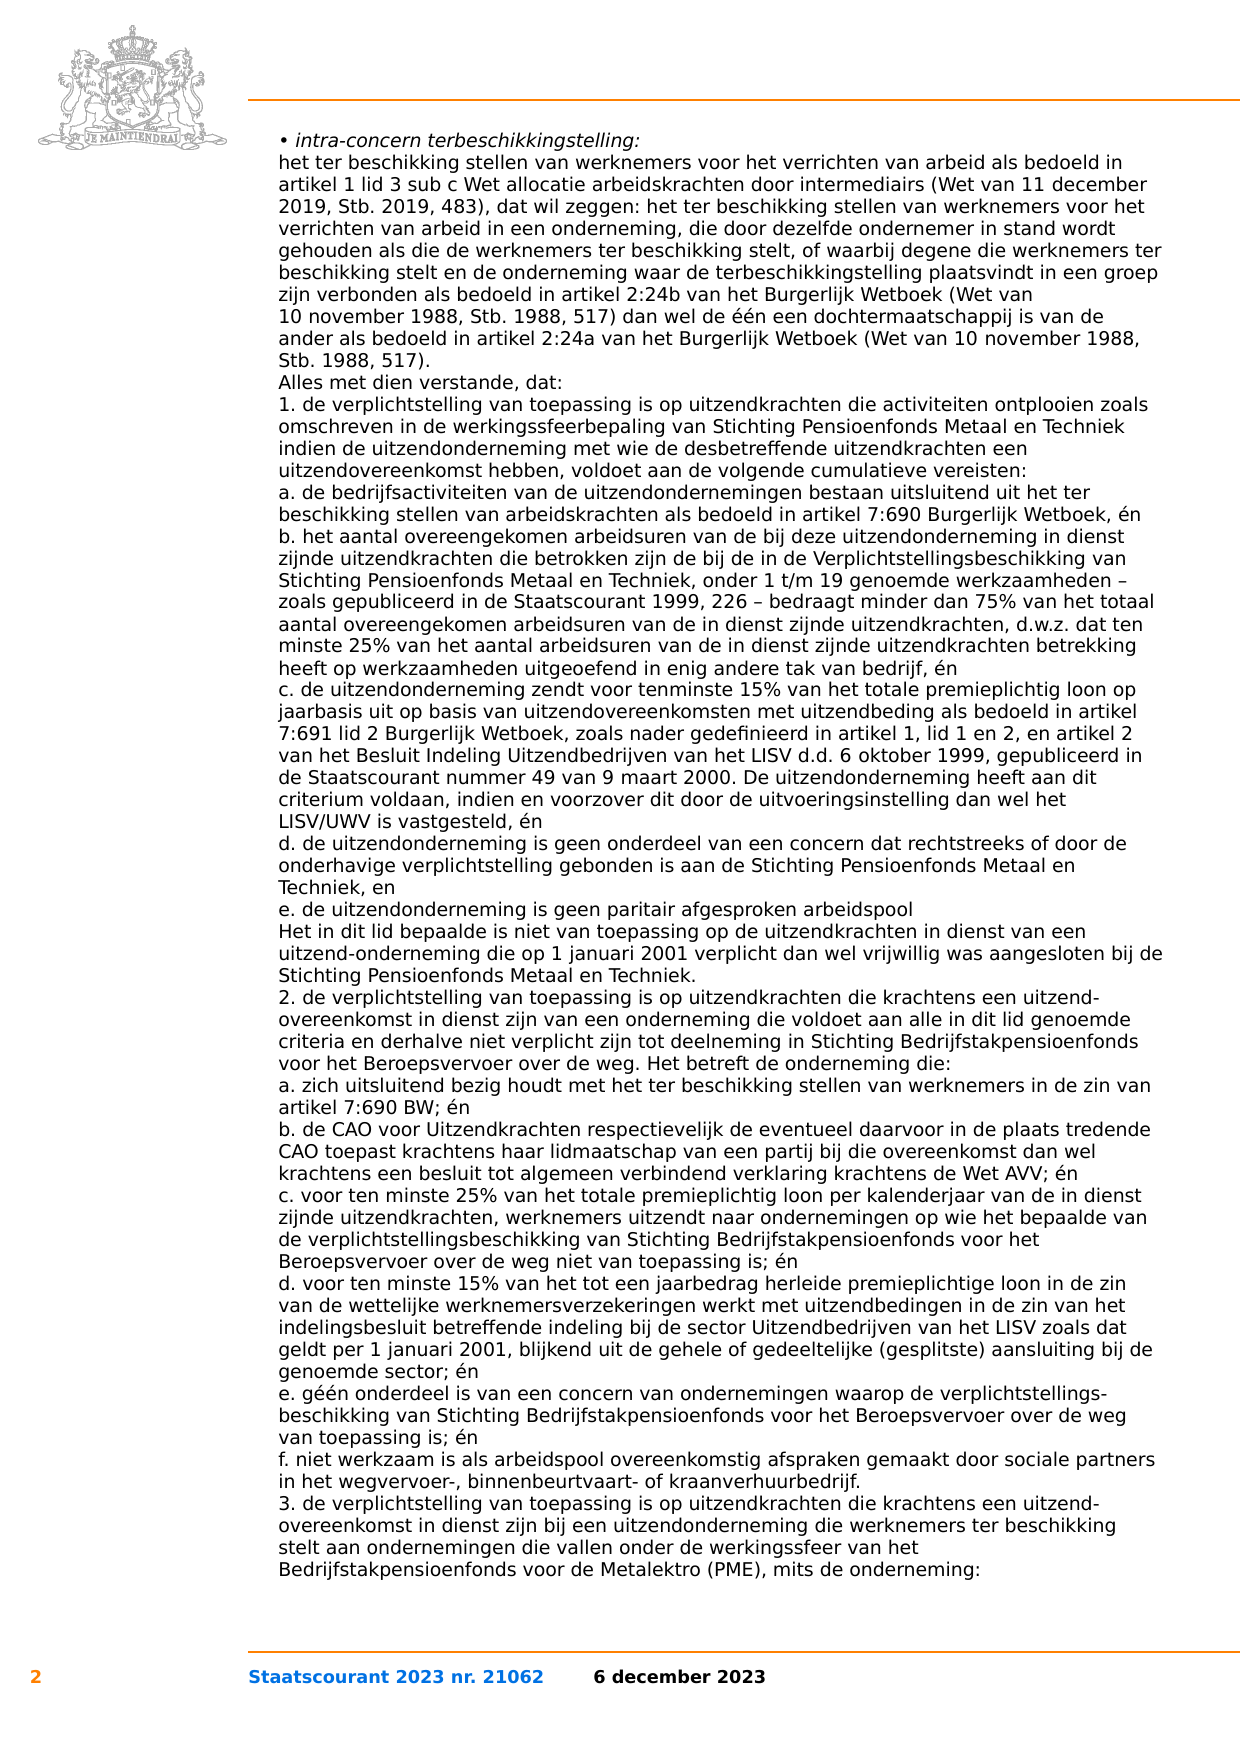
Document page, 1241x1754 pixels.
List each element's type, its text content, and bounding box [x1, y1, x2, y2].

text 1. de verplichtstelling van toepassing is op uitzendkrachten die activiteiten ontplooien zoals omschreven in de werkingssfeerbepaling van Stichting Pensioenfonds Metaal en Techniek indien de uitzendonderneming met wie de desbetreffende uitzendkrachten een uitzendovereenkomst hebben, voldoet aan de volgende cumulatieve vereisten: [278, 394, 1163, 482]
text e. géén onderdeel is van een concern van ondernemingen waarop de verplichtstellings-beschikking van Stichting Bedrijfstakpensioenfonds voor het Beroepsvervoer over de weg van toepassing is; én [278, 1383, 1163, 1449]
text 3. de verplichtstelling van toepassing is op uitzendkrachten die krachtens een uitzend-overeenkomst in dienst zijn bij een uitzendonderneming die werknemers ter beschikking stelt aan ondernemingen die vallen onder de werkingssfeer van het Bedrijfstakpensioenfonds voor de Metalektro (PME), mits de onderneming: [278, 1493, 1163, 1581]
text e. de uitzendonderneming is geen paritair afgesproken arbeidspool [278, 899, 1163, 921]
text b. het aantal overeengekomen arbeidsuren van de bij deze uitzendonderneming in dienst zijnde uitzendkrachten die betrokken zijn de bij de in de Verplichtstellingsbeschikking van Stichting Pensioenfonds Metaal en Techniek, onder 1 t/m 19 genoemde werkzaamheden – zoals gepubliceerd in de Staatscourant 1999, 226 – bedraagt minder dan 75% van het totaal aantal overeengekomen arbeidsuren van de in dienst zijnde uitzendkrachten, d.w.z. dat ten minste 25% van het aantal arbeidsuren van de in dienst zijnde uitzendkrachten betrekking heeft op werkzaamheden uitgeoefend in enig andere tak van bedrijf, én [278, 526, 1163, 679]
text Alles met dien verstande, dat: [278, 372, 1163, 394]
text a. de bedrijfsactiviteiten van de uitzendondernemingen bestaan uitsluitend uit het ter beschikking stellen van arbeidskrachten als bedoeld in artikel 7:690 Burgerlijk Wetboek, én [278, 482, 1163, 526]
text • intra-concern terbeschikkingstelling: [278, 130, 1163, 152]
text b. de CAO voor Uitzendkrachten respectievelijk de eventueel daarvoor in de plaats tredende CAO toepast krachtens haar lidmaatschap van een partij bij die overeenkomst dan wel krachtens een besluit tot algemeen verbindend verklaring krachtens de Wet AVV; én [278, 1119, 1163, 1185]
text f. niet werkzaam is als arbeidspool overeenkomstig afspraken gemaakt door sociale partners in het wegvervoer-, binnenbeurtvaart- of kraanverhuurbedrijf. [278, 1449, 1163, 1493]
text 2. de verplichtstelling van toepassing is op uitzendkrachten die krachtens een uitzend-overeenkomst in dienst zijn van een onderneming die voldoet aan alle in dit lid genoemde criteria en derhalve niet verplicht zijn tot deelneming in Stichting Bedrijfstakpensioenfonds voor het Beroepsvervoer over de weg. Het betreft de onderneming die: [278, 987, 1163, 1075]
text a. zich uitsluitend bezig houdt met het ter beschikking stellen van werknemers in de zin van artikel 7:690 BW; én [278, 1075, 1163, 1119]
text d. voor ten minste 15% van het tot een jaarbedrag herleide premieplichtige loon in de zin van de wettelijke werknemersverzekeringen werkt met uitzendbedingen in de zin van het indelingsbesluit betreffende indeling bij de sector Uitzendbedrijven van het LISV zoals dat geldt per 1 januari 2001, blijkend uit de gehele of gedeeltelijke (gesplitste) aansluiting bij de genoemde sector; én [278, 1273, 1163, 1383]
text Het in dit lid bepaalde is niet van toepassing op de uitzendkrachten in dienst van een uitzend-onderneming die op 1 januari 2001 verplicht dan wel vrijwillig was aangesloten bij de Stichting Pensioenfonds Metaal en Techniek. [278, 921, 1163, 987]
text c. voor ten minste 25% van het totale premieplichtig loon per kalenderjaar van de in dienst zijnde uitzendkrachten, werknemers uitzendt naar ondernemingen op wie het bepaalde van de verplichtstellingsbeschikking van Stichting Bedrijfstakpensioenfonds voor het Beroepsvervoer over de weg niet van toepassing is; én [278, 1185, 1163, 1273]
picture [38, 25, 227, 150]
text c. de uitzendonderneming zendt voor tenminste 15% van het totale premieplichtig loon op jaarbasis uit op basis van uitzendovereenkomsten met uitzendbeding als bedoeld in artikel 7:691 lid 2 Burgerlijk Wetboek, zoals nader gedefinieerd in artikel 1, lid 1 en 2, en artikel 2 van het Besluit Indeling Uitzendbedrijven van het LISV d.d. 6 oktober 1999, gepubliceerd in de Staatscourant nummer 49 van 9 maart 2000. De uitzendonderneming heeft aan dit criterium voldaan, indien en voorzover dit door de uitvoeringsinstelling dan wel het LISV/UWV is vastgesteld, én [278, 679, 1163, 833]
text d. de uitzendonderneming is geen onderdeel van een concern dat rechtstreeks of door de onderhavige verplichtstelling gebonden is aan de Stichting Pensioenfonds Metaal en Techniek, en [278, 833, 1163, 899]
text het ter beschikking stellen van werknemers voor het verrichten van arbeid als bedoeld in artikel 1 lid 3 sub c Wet allocatie arbeidskrachten door intermediairs (Wet van 11 december 2019, Stb. 2019, 483), dat wil zeggen: het ter beschikking stellen van werknemers voor het verrichten van arbeid in een onderneming, die door dezelfde ondernemer in stand wordt gehouden als die de werknemers ter beschikking stelt, of waarbij degene die werknemers ter beschikking stelt en de onderneming waar de terbeschikkingstelling plaatsvindt in een groep zijn verbonden als bedoeld in artikel 2:24b van het Burgerlijk Wetboek (Wet van 10 november 1988, Stb. 1988, 517) dan wel de één een dochtermaatschappij is van de ander als bedoeld in artikel 2:24a van het Burgerlijk Wetboek (Wet van 10 november 1988, Stb. 1988, 517). [278, 152, 1163, 372]
